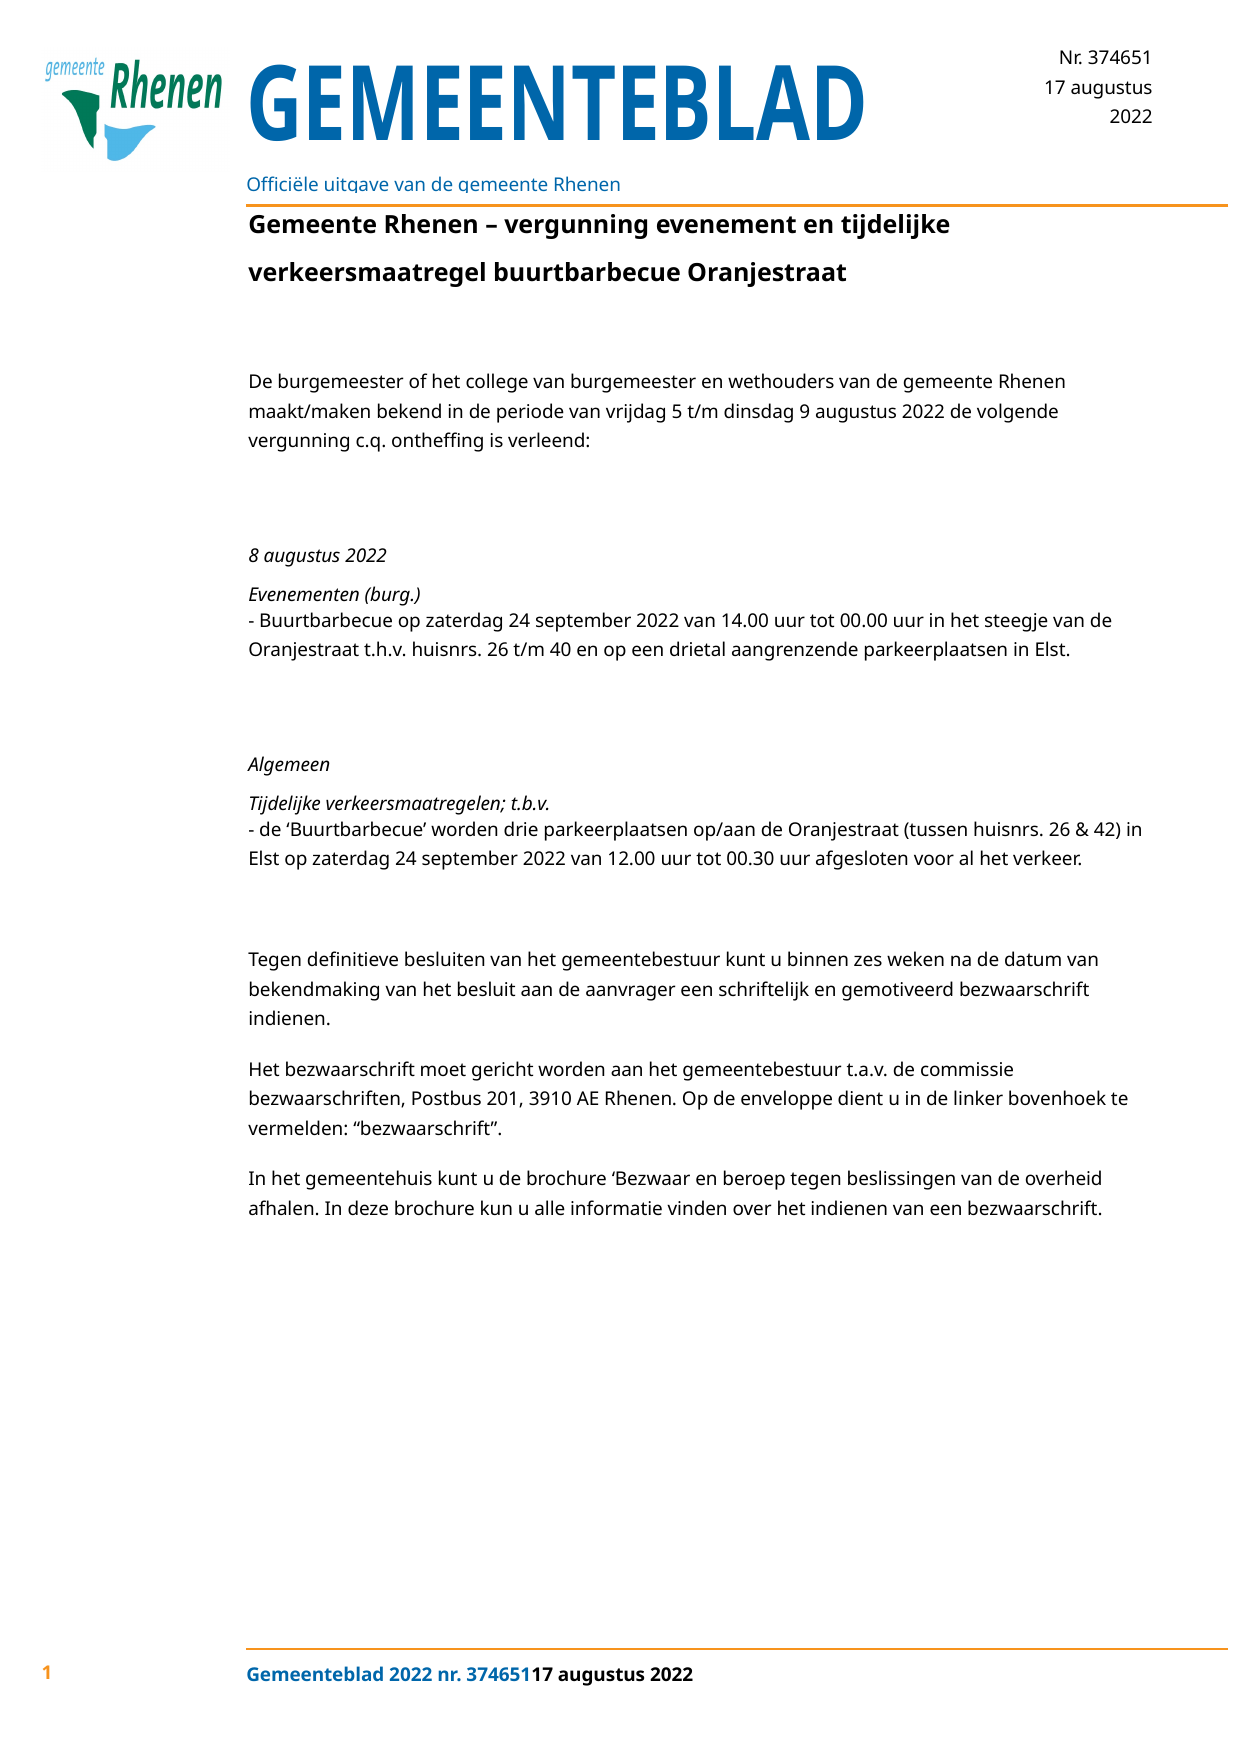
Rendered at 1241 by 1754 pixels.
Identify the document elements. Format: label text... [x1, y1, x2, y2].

text In het gemeentehuis kunt u de brochure ‘Bezwaar en beroep tegen beslissingen van de overheid afhalen. In deze brochure kun u alle informatie vinden over het indienen van een bezwaarschrift. [248, 1165, 1152, 1221]
text De burgemeester of het college van burgemeester en wethouders van de gemeente Rhenen maakt/maken bekend in de periode van vrijdag 5 t/m dinsdag 9 augustus 2022 de volgende vergunning c.q. ontheffing is verleend: [248, 368, 1152, 453]
text - de ‘Buurtbarbecue’ worden drie parkeerplaatsen op/aan de Oranjestraat (tussen huisnrs. 26 & 42) in Elst op zaterdag 24 september 2022 van 12.00 uur tot 00.30 uur afgesloten voor al het verkeer. [248, 816, 1152, 871]
picture [41, 47, 231, 172]
text - Buurtbarbecue op zaterdag 24 september 2022 van 14.00 uur tot 00.00 uur in het steegje van de Oranjestraat t.h.v. huisnrs. 26 t/m 40 en op een drietal aangrenzende parkeerplaatsen in Elst. [248, 607, 1152, 662]
text Evenementen (burg.) [248, 581, 1152, 607]
text 8 augustus 2022 [248, 542, 1152, 568]
text Tijdelijke verkeersmaatregelen; t.b.v. [248, 790, 1152, 816]
text Tegen definitieve besluiten van het gemeentebestuur kunt u binnen zes weken na de datum van bekendmaking van het besluit aan de aanvrager een schriftelijk en gemotiveerd bezwaarschrift indienen. [248, 946, 1152, 1031]
text Gemeente Rhenen – vergunning evenement en tijdelijke verkeersmaatregel buurtbarbecue Oranjestraat [248, 207, 1152, 288]
text Het bezwaarschrift moet gericht worden aan het gemeentebestuur t.a.v. de commissie bezwaarschriften, Postbus 201, 3910 AE Rhenen. Op de enveloppe dient u in de linker bovenhoek te vermelden: “bezwaarschrift”. [248, 1056, 1152, 1141]
text Algemeen [248, 751, 1152, 777]
